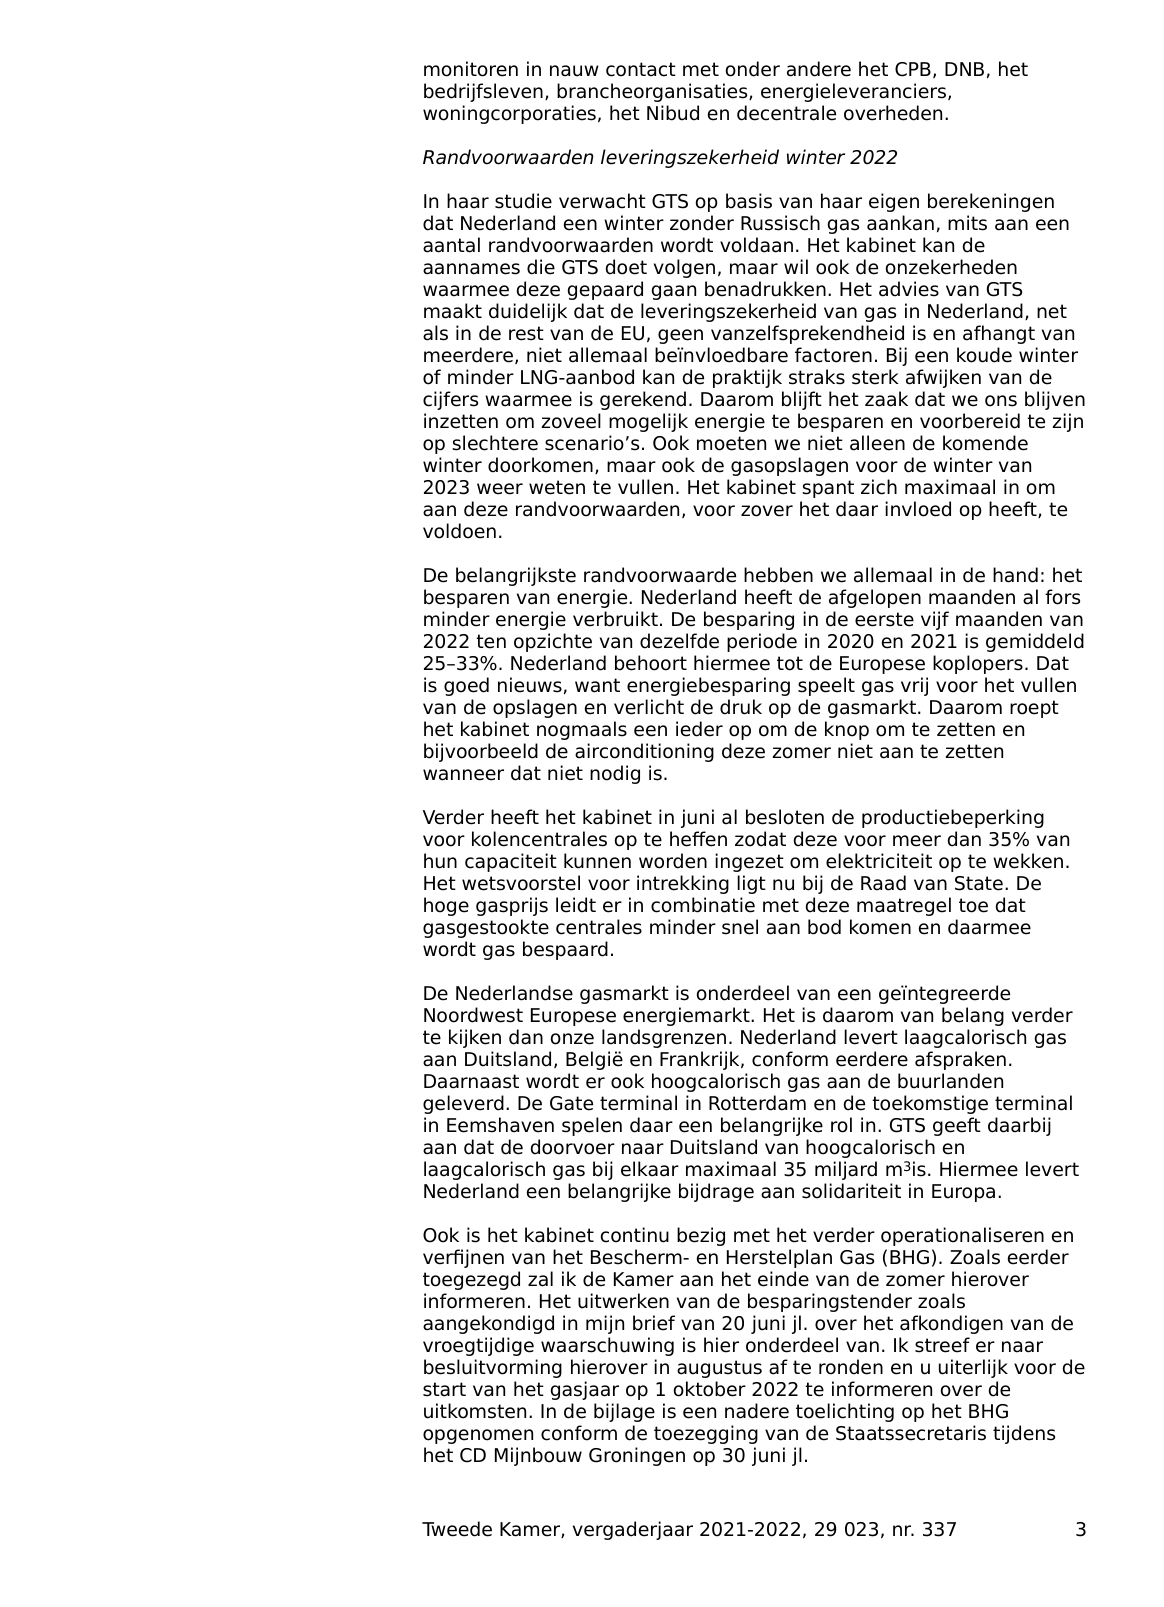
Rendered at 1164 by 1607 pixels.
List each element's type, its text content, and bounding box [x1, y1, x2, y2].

text monitoren in nauw contact met onder andere het CPB, DNB, het bedrijfsleven, brancheorganisaties, energieleveranciers, woningcorporaties, het Nibud en decentrale overheden. [422, 59, 1087, 125]
text De Nederlandse gasmarkt is onderdeel van een geïntegreerde Noordwest Europese energiemarkt. Het is daarom van belang verder te kijken dan onze landsgrenzen. Nederland levert laagcalorisch gas aan Duitsland, België en Frankrijk, conform eerdere afspraken. Daarnaast wordt er ook hoogcalorisch gas aan de buurlanden geleverd. De Gate terminal in Rotterdam en de toekomstige terminal in Eemshaven spelen daar een belangrijke rol in. GTS geeft daarbij aan dat de doorvoer naar Duitsland van hoogcalorisch en laagcalorisch gas bij elkaar maximaal 35 miljard m3is. Hiermee levert Nederland een belangrijke bijdrage aan solidariteit in Europa. [422, 983, 1087, 1203]
subtitle Randvoorwaarden leveringszekerheid winter 2022 [422, 147, 1087, 169]
text Verder heeft het kabinet in juni al besloten de productiebeperking voor kolencentrales op te heffen zodat deze voor meer dan 35% van hun capaciteit kunnen worden ingezet om elektriciteit op te wekken. Het wetsvoorstel voor intrekking ligt nu bij de Raad van State. De hoge gasprijs leidt er in combinatie met deze maatregel toe dat gasgestookte centrales minder snel aan bod komen en daarmee wordt gas bespaard. [422, 807, 1087, 961]
text In haar studie verwacht GTS op basis van haar eigen berekeningen dat Nederland een winter zonder Russisch gas aankan, mits aan een aantal randvoorwaarden wordt voldaan. Het kabinet kan de aannames die GTS doet volgen, maar wil ook de onzekerheden waarmee deze gepaard gaan benadrukken. Het advies van GTS maakt duidelijk dat de leveringszekerheid van gas in Nederland, net als in de rest van de EU, geen vanzelfsprekendheid is en afhangt van meerdere, niet allemaal beïnvloedbare factoren. Bij een koude winter of minder LNG-aanbod kan de praktijk straks sterk afwijken van de cijfers waarmee is gerekend. Daarom blijft het zaak dat we ons blijven inzetten om zoveel mogelijk energie te besparen en voorbereid te zijn op slechtere scenario’s. Ook moeten we niet alleen de komende winter doorkomen, maar ook de gasopslagen voor de winter van 2023 weer weten te vullen. Het kabinet spant zich maximaal in om aan deze randvoorwaarden, voor zover het daar invloed op heeft, te voldoen. [422, 191, 1087, 543]
text De belangrijkste randvoorwaarde hebben we allemaal in de hand: het besparen van energie. Nederland heeft de afgelopen maanden al fors minder energie verbruikt. De besparing in de eerste vijf maanden van 2022 ten opzichte van dezelfde periode in 2020 en 2021 is gemiddeld 25–33%. Nederland behoort hiermee tot de Europese koplopers. Dat is goed nieuws, want energiebesparing speelt gas vrij voor het vullen van de opslagen en verlicht de druk op de gasmarkt. Daarom roept het kabinet nogmaals een ieder op om de knop om te zetten en bijvoorbeeld de airconditioning deze zomer niet aan te zetten wanneer dat niet nodig is. [422, 565, 1087, 785]
text Ook is het kabinet continu bezig met het verder operationaliseren en verfijnen van het Bescherm- en Herstelplan Gas (BHG). Zoals eerder toegezegd zal ik de Kamer aan het einde van de zomer hierover informeren. Het uitwerken van de besparingstender zoals aangekondigd in mijn brief van 20 juni jl. over het afkondigen van de vroegtijdige waarschuwing is hier onderdeel van. Ik streef er naar besluitvorming hierover in augustus af te ronden en u uiterlijk voor de start van het gasjaar op 1 oktober 2022 te informeren over de uitkomsten. In de bijlage is een nadere toelichting op het BHG opgenomen conform de toezegging van de Staatssecretaris tijdens het CD Mijnbouw Groningen op 30 juni jl. [422, 1225, 1087, 1467]
